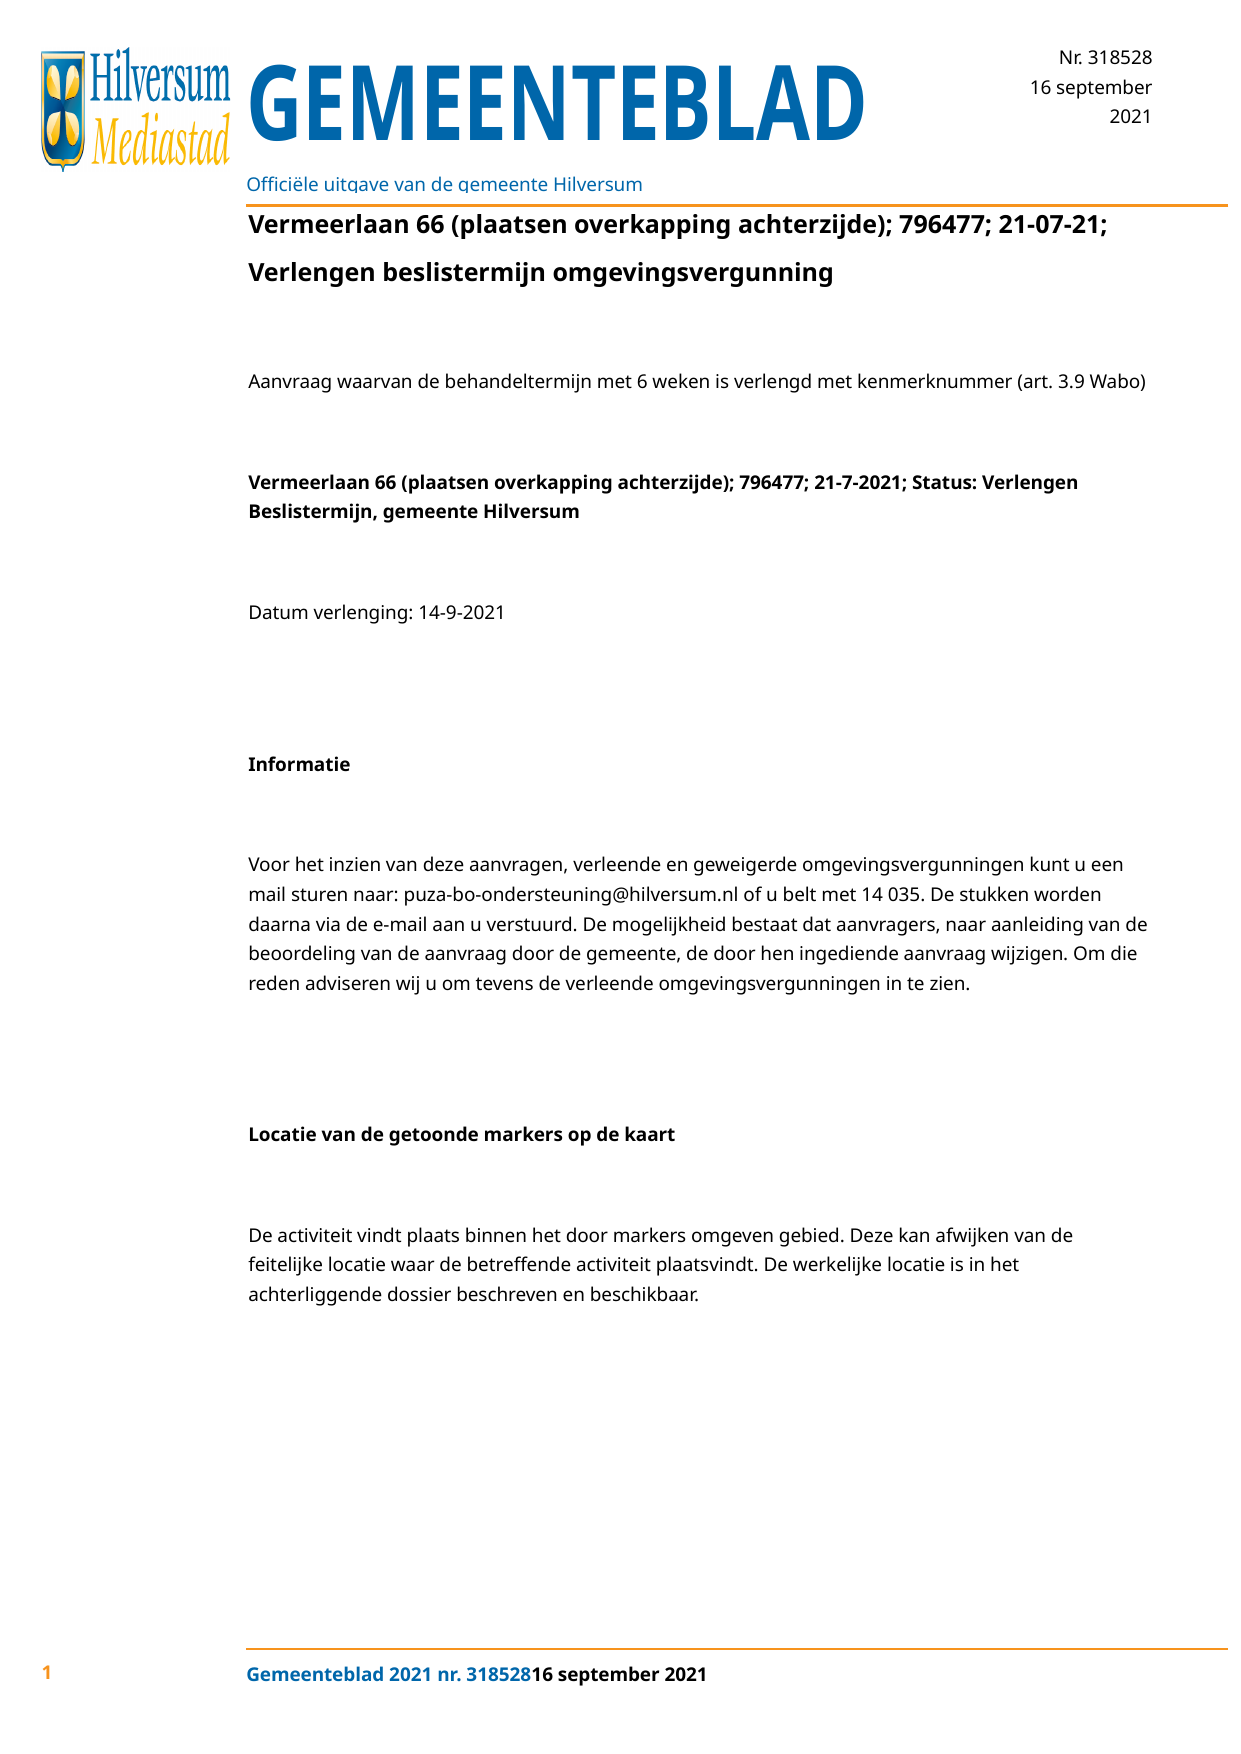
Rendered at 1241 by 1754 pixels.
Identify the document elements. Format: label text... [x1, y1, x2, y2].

text Vermeerlaan 66 (plaatsen overkapping achterzijde); 796477; 21-07-21; Verlengen beslistermijn omgevingsvergunning [248, 207, 1152, 288]
text De activiteit vindt plaats binnen het door markers omgeven gebied. Deze kan afwijken van de feitelijke locatie waar de betreffende activiteit plaatsvindt. De werkelijke locatie is in het achterliggende dossier beschreven en beschikbaar. [248, 1222, 1152, 1307]
text Voor het inzien van deze aanvragen, verleende en geweigerde omgevingsvergunningen kunt u een mail sturen naar: puza-bo-ondersteuning@hilversum.nl of u belt met 14 035. De stukken worden daarna via de e-mail aan u verstuurd. De mogelijkheid bestaat dat aanvragers, naar aanleiding van de beoordeling van de aanvraag door de gemeente, de door hen ingediende aanvraag wijzigen. Om die reden adviseren wij u om tevens de verleende omgevingsvergunningen in te zien. [248, 852, 1152, 996]
text Aanvraag waarvan de behandeltermijn met 6 weken is verlengd met kenmerknummer (art. 3.9 Wabo) [248, 368, 1152, 394]
text Locatie van de getoonde markers op de kaart [248, 1121, 1152, 1147]
text Vermeerlaan 66 (plaatsen overkapping achterzijde); 796477; 21-7-2021; Status: Verlengen Beslistermijn, gemeente Hilversum [248, 469, 1152, 524]
text Datum verlenging: 14-9-2021 [248, 599, 1152, 625]
text Informatie [248, 751, 1152, 777]
picture [41, 47, 231, 172]
